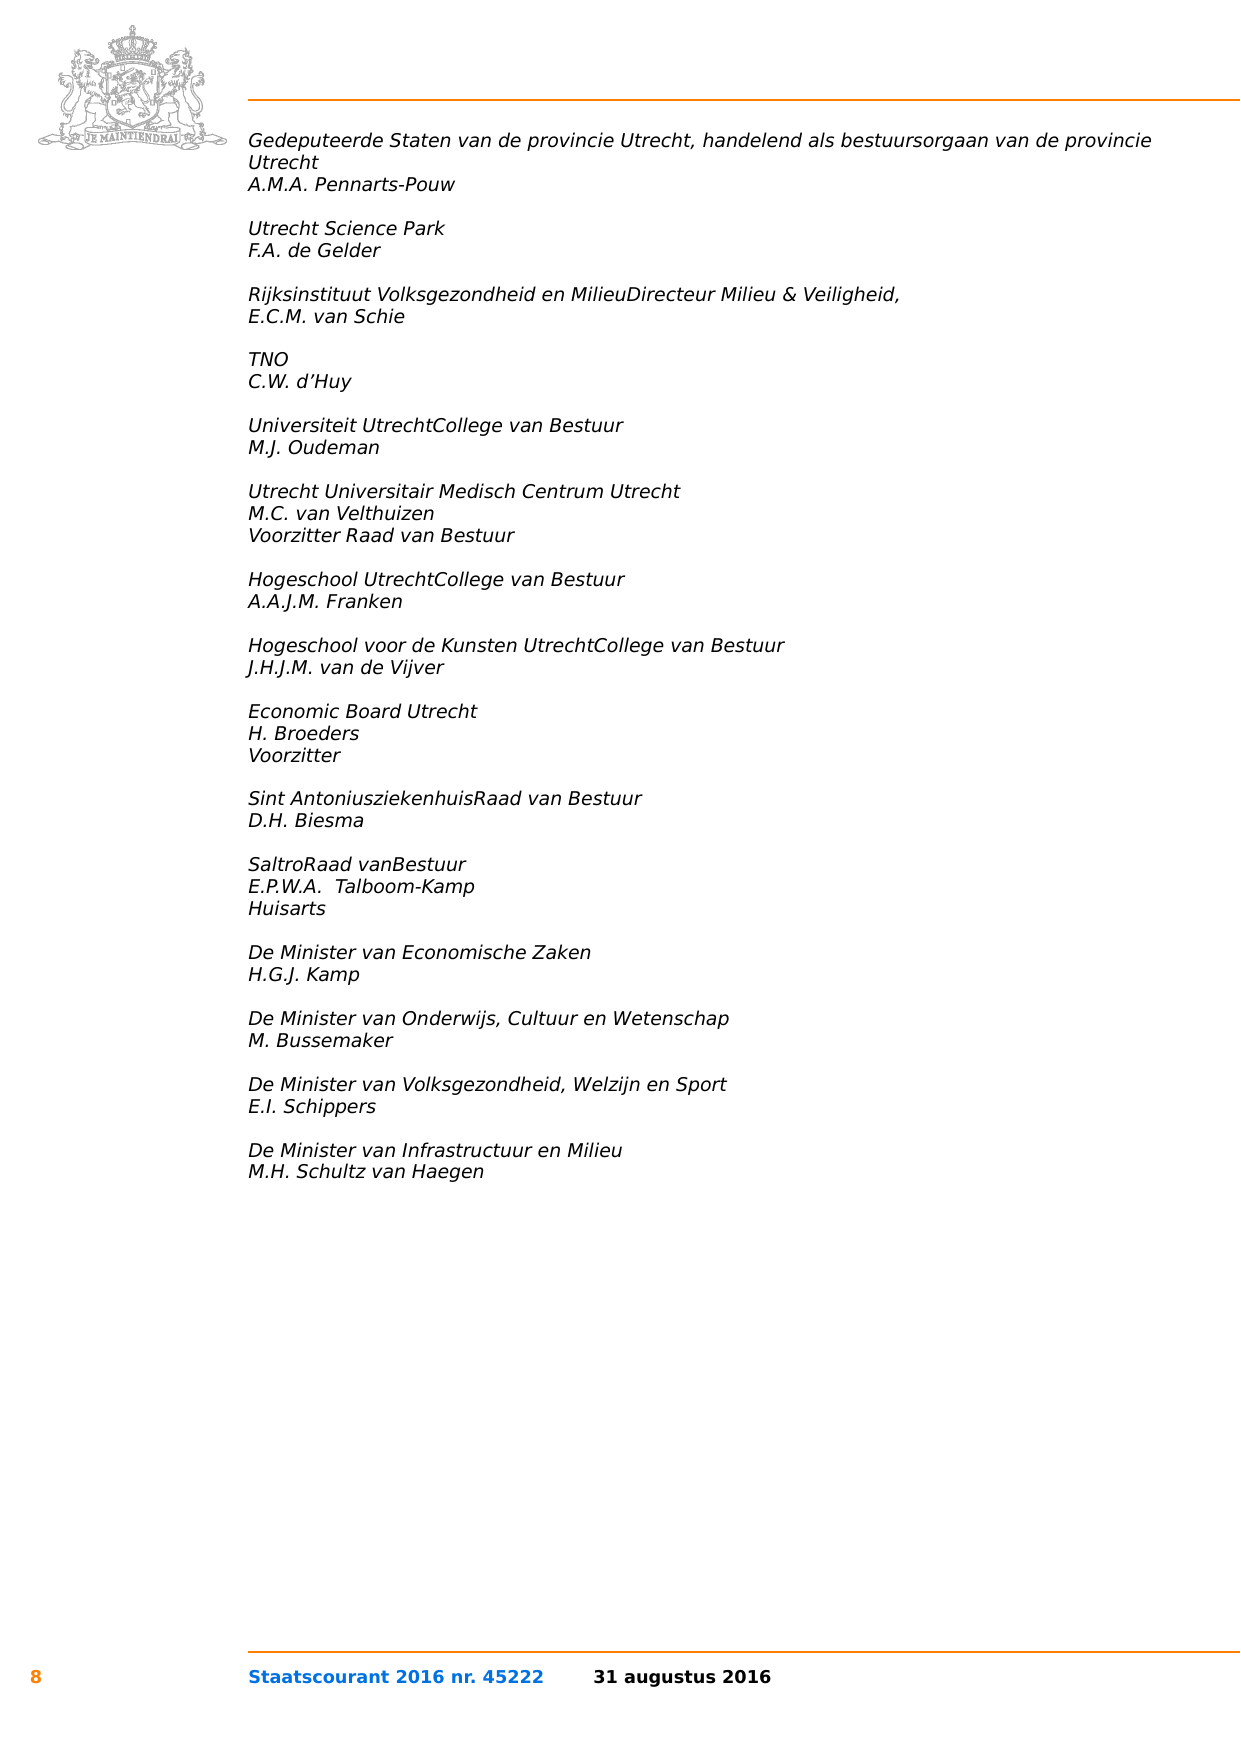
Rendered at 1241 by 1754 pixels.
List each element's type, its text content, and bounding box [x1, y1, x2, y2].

picture [38, 25, 227, 150]
text De Minister van Onderwijs, Cultuur en Wetenschap M. Bussemaker [248, 1008, 1163, 1052]
text Gedeputeerde Staten van de provincie Utrecht, handelend als bestuursorgaan van de provincie Utrecht A.M.A. Pennarts-Pouw [248, 130, 1163, 196]
text TNO C.W. d’Huy [248, 349, 1163, 393]
text Sint AntoniusziekenhuisRaad van Bestuur D.H. Biesma [248, 788, 1163, 832]
text De Minister van Volksgezondheid, Welzijn en Sport E.I. Schippers [248, 1074, 1163, 1118]
text Rijksinstituut Volksgezondheid en MilieuDirecteur Milieu & Veiligheid, E.C.M. van Schie [248, 283, 1163, 327]
text De Minister van Infrastructuur en Milieu M.H. Schultz van Haegen [248, 1139, 1163, 1183]
text Universiteit UtrechtCollege van Bestuur M.J. Oudeman [248, 415, 1163, 459]
text De Minister van Economische Zaken H.G.J. Kamp [248, 942, 1163, 986]
text Utrecht Universitair Medisch Centrum Utrecht M.C. van Velthuizen Voorzitter Raad van Bestuur [248, 481, 1163, 547]
text SaltroRaad vanBestuur E.P.W.A. Talboom-Kamp Huisarts [248, 854, 1163, 920]
text Hogeschool UtrechtCollege van Bestuur A.A.J.M. Franken [248, 569, 1163, 613]
text Utrecht Science Park F.A. de Gelder [248, 218, 1163, 262]
text Hogeschool voor de Kunsten UtrechtCollege van Bestuur J.H.J.M. van de Vijver [248, 635, 1163, 679]
text Economic Board Utrecht H. Broeders Voorzitter [248, 701, 1163, 766]
